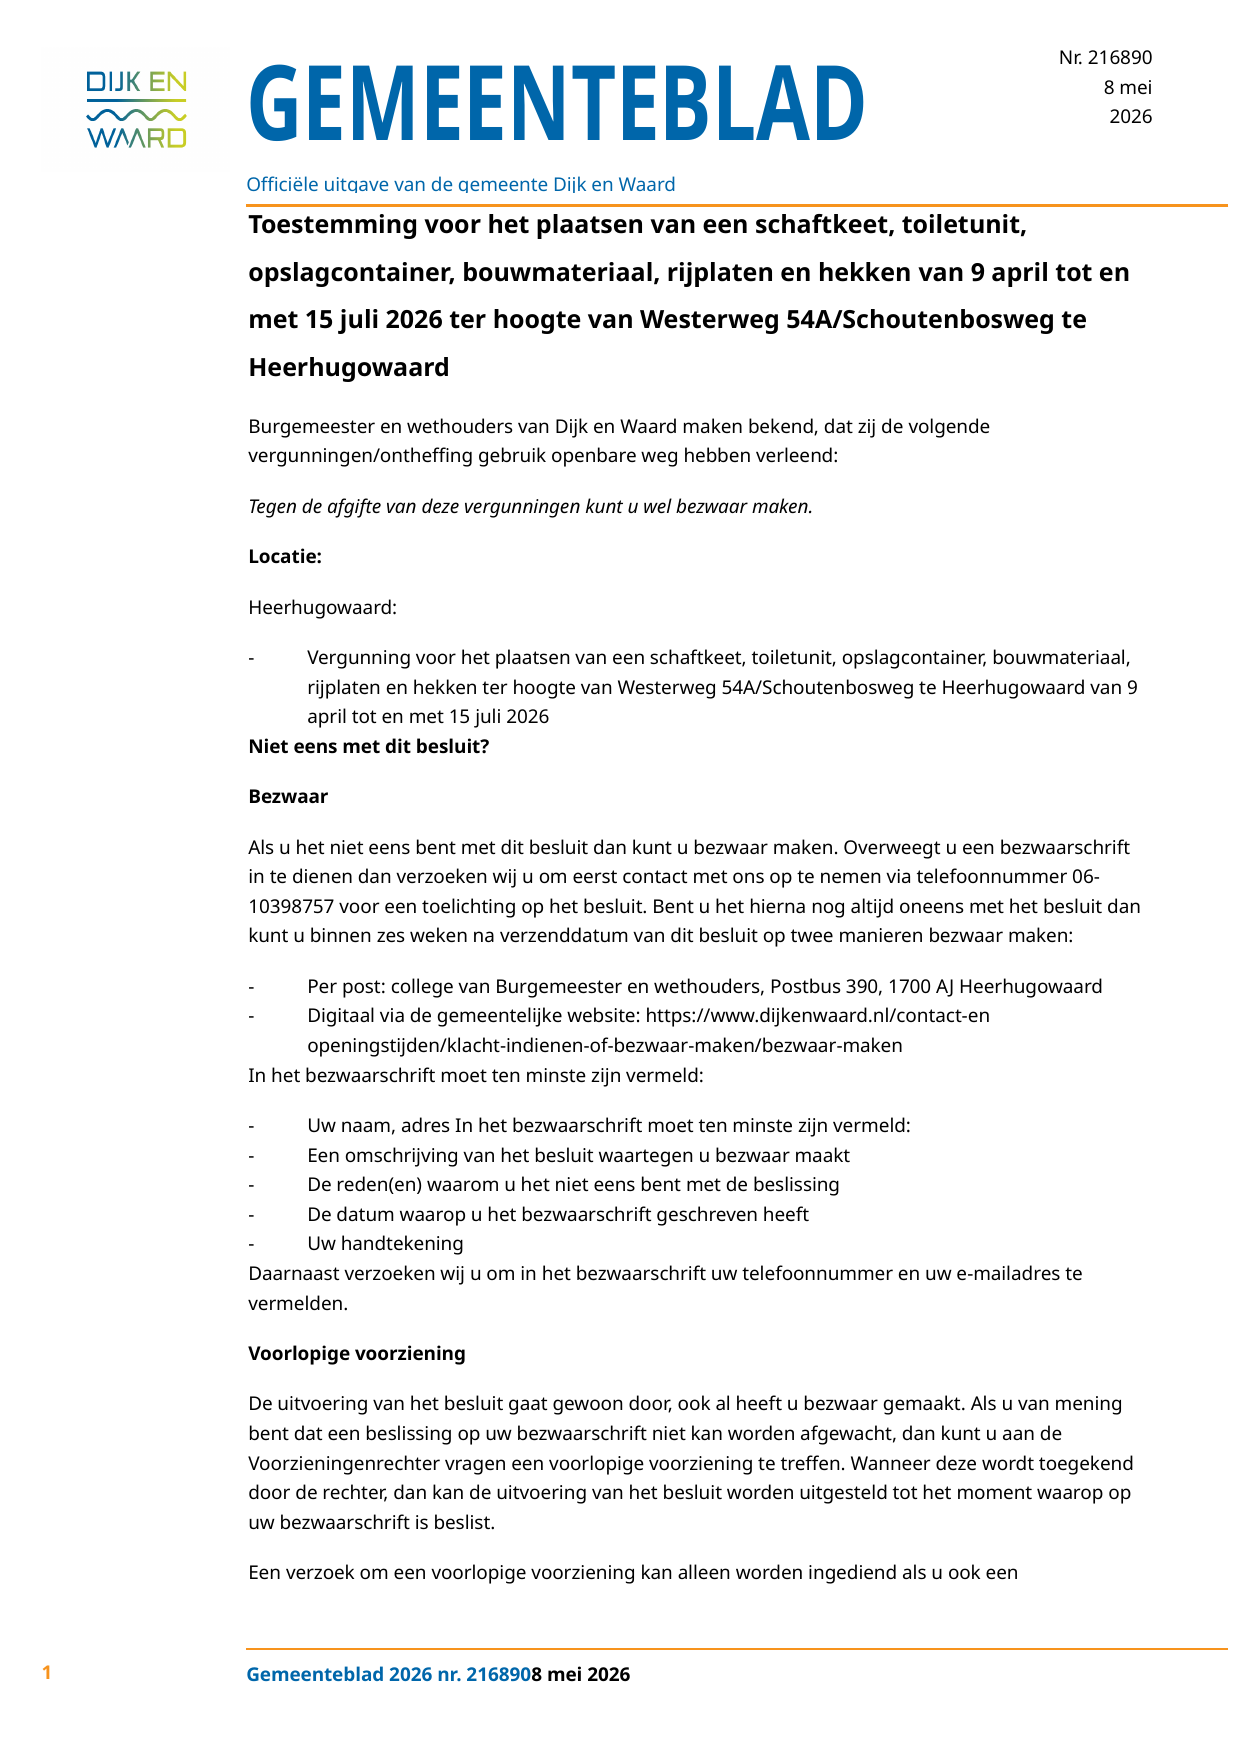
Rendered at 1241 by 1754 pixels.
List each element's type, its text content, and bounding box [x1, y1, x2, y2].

list Uw handtekening [248, 1231, 1152, 1256]
text Toestemming voor het plaatsen van een schaftkeet, toiletunit, opslagcontainer, bouwmateriaal, rijplaten en hekken van 9 april tot en met 15 juli 2026 ter hoogte van Westerweg 54A/Schoutenbosweg te Heerhugowaard [248, 207, 1152, 384]
list Per post: college van Burgemeester en wethouders, Postbus 390, 1700 AJ Heerhugowaard [248, 973, 1152, 999]
text De uitvoering van het besluit gaat gewoon door, ook al heeft u bezwaar gemaakt. Als u van mening bent dat een beslissing op uw bezwaarschrift niet kan worden afgewacht, dan kunt u aan de Voorzieningenrechter vragen een voorlopige voorziening te treffen. Wanneer deze wordt toegekend door de rechter, dan kan de uitvoering van het besluit worden uitgesteld tot het moment waarop op uw bezwaarschrift is beslist. [248, 1391, 1152, 1535]
text Locatie: [248, 543, 1152, 569]
text Daarnaast verzoeken wij u om in het bezwaarschrift uw telefoonnummer en uw e-mailadres te vermelden. [248, 1260, 1152, 1316]
text Een verzoek om een voorlopige voorziening kan alleen worden ingediend als u ook een [248, 1559, 1152, 1585]
text Voorlopige voorziening [248, 1340, 1152, 1366]
list De datum waarop u het bezwaarschrift geschreven heeft [248, 1201, 1152, 1227]
list Digitaal via de gemeentelijke website: https://www.dijkenwaard.nl/contact-en openingstijden/klacht-indienen-of-bezwaar-maken/bezwaar-maken [248, 1003, 1152, 1058]
list Een omschrijving van het besluit waartegen u bezwaar maakt [248, 1142, 1152, 1168]
picture [41, 47, 231, 172]
text Tegen de afgifte van deze vergunningen kunt u wel bezwaar maken. [248, 493, 1152, 519]
text Niet eens met dit besluit? [248, 733, 1152, 759]
text Bezwaar [248, 783, 1152, 809]
list De reden(en) waarom u het niet eens bent met de beslissing [248, 1171, 1152, 1197]
list Vergunning voor het plaatsen van een schaftkeet, toiletunit, opslagcontainer, bouwmateriaal, rijplaten en hekken ter hoogte van Westerweg 54A/Schoutenbosweg te Heerhugowaard van 9 april tot en met 15 juli 2026 [248, 644, 1152, 729]
text Burgemeester en wethouders van Dijk en Waard maken bekend, dat zij de volgende vergunningen/ontheffing gebruik openbare weg hebben verleend: [248, 413, 1152, 468]
text Heerhugowaard: [248, 594, 1152, 620]
list Uw naam, adres In het bezwaarschrift moet ten minste zijn vermeld: [248, 1112, 1152, 1138]
text Als u het niet eens bent met dit besluit dan kunt u bezwaar maken. Overweegt u een bezwaarschrift in te dienen dan verzoeken wij u om eerst contact met ons op te nemen via telefoonnummer 06-10398757 voor een toelichting op het besluit. Bent u het hierna nog altijd oneens met het besluit dan kunt u binnen zes weken na verzenddatum van dit besluit op twee manieren bezwaar maken: [248, 834, 1152, 948]
text In het bezwaarschrift moet ten minste zijn vermeld: [248, 1062, 1152, 1088]
